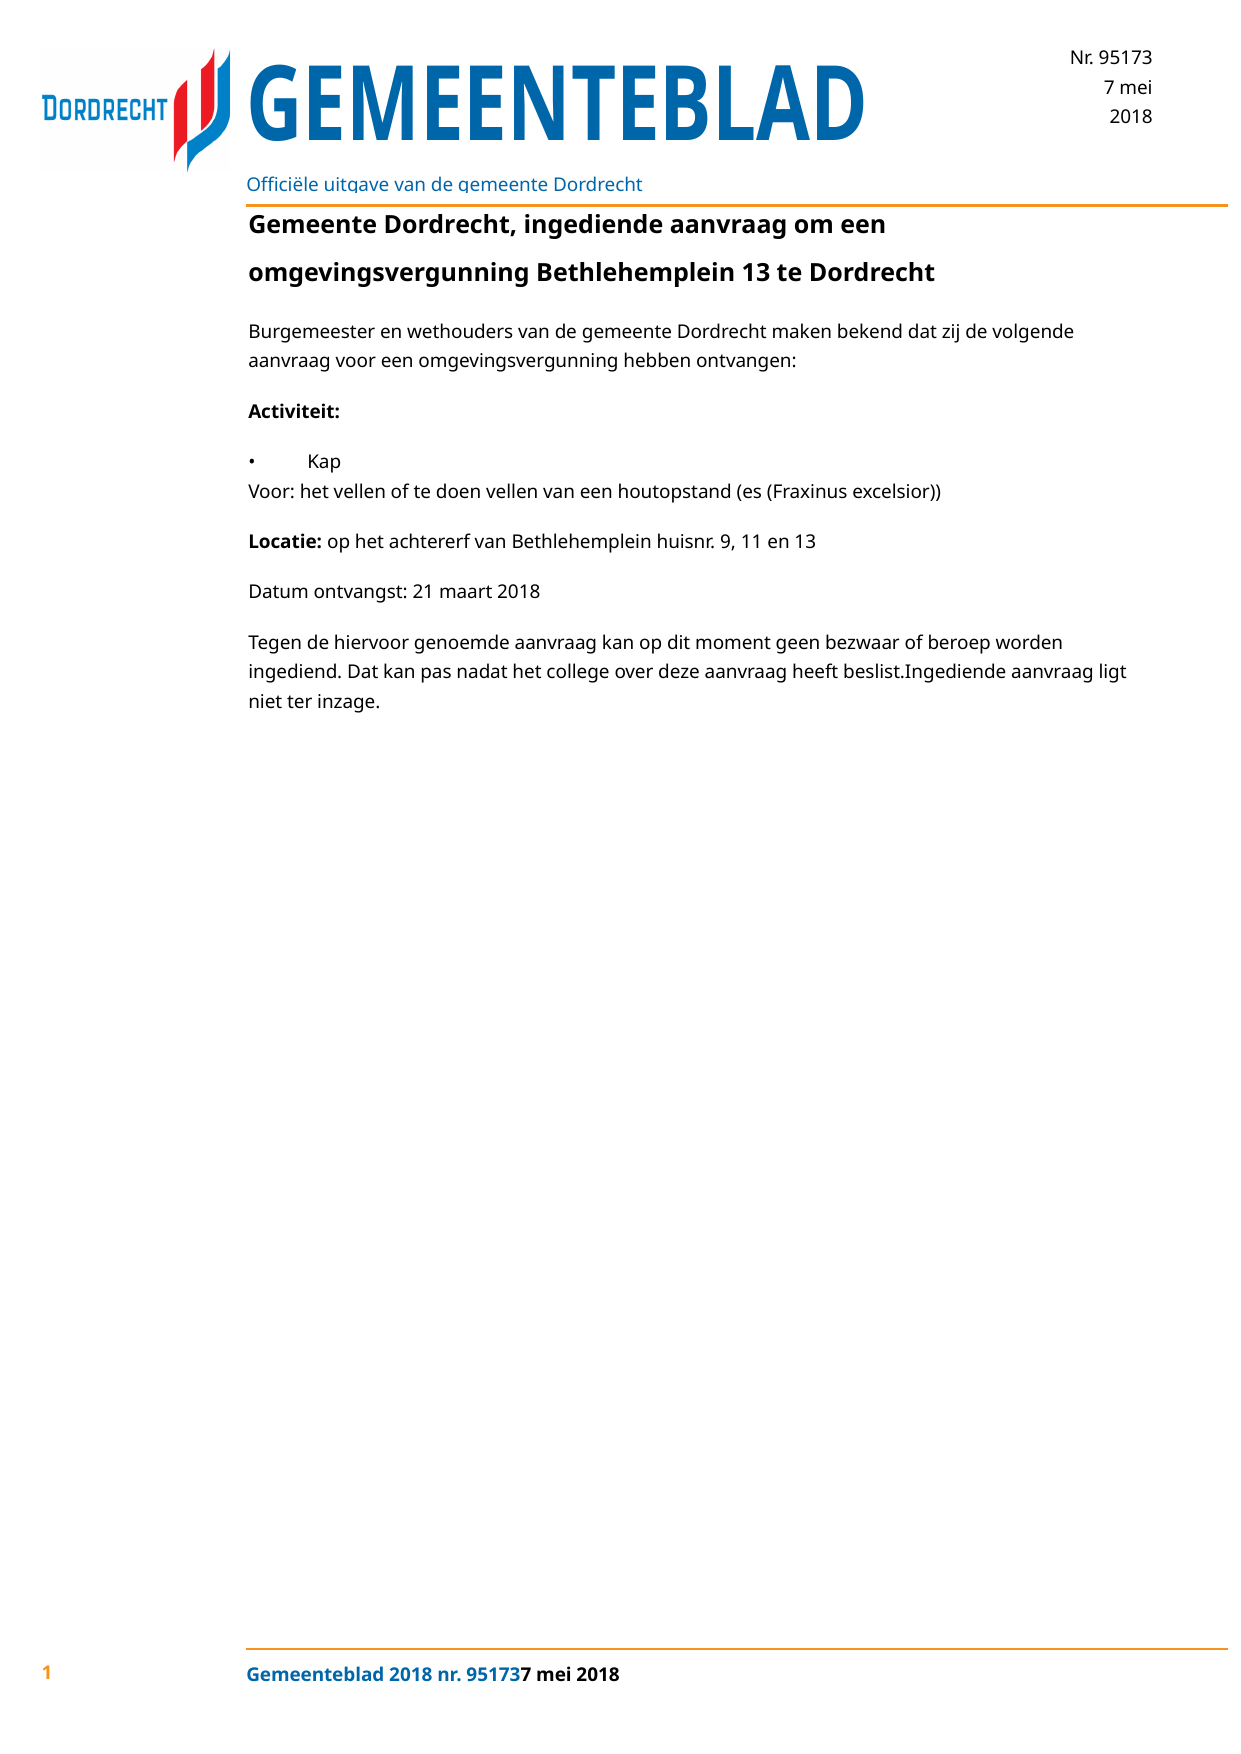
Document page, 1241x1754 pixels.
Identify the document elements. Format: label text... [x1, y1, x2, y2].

text Datum ontvangst: 21 maart 2018 [248, 579, 1152, 604]
picture [41, 47, 231, 172]
text Gemeente Dordrecht, ingediende aanvraag om een omgevingsvergunning Bethlehemplein 13 te Dordrecht [248, 207, 1152, 288]
text Tegen de hiervoor genoemde aanvraag kan op dit moment geen bezwaar of beroep worden ingediend. Dat kan pas nadat het college over deze aanvraag heeft beslist.Ingediende aanvraag ligt niet ter inzage. [248, 629, 1152, 714]
list Kap [248, 448, 1152, 474]
text Voor: het vellen of te doen vellen van een houtopstand (es (Fraxinus excelsior)) [248, 478, 1152, 504]
text Locatie: op het achtererf van Bethlehemplein huisnr. 9, 11 en 13 [248, 528, 1152, 554]
text Burgemeester en wethouders van de gemeente Dordrecht maken bekend dat zij de volgende aanvraag voor een omgevingsvergunning hebben ontvangen: [248, 318, 1152, 373]
text Activiteit: [248, 398, 1152, 424]
